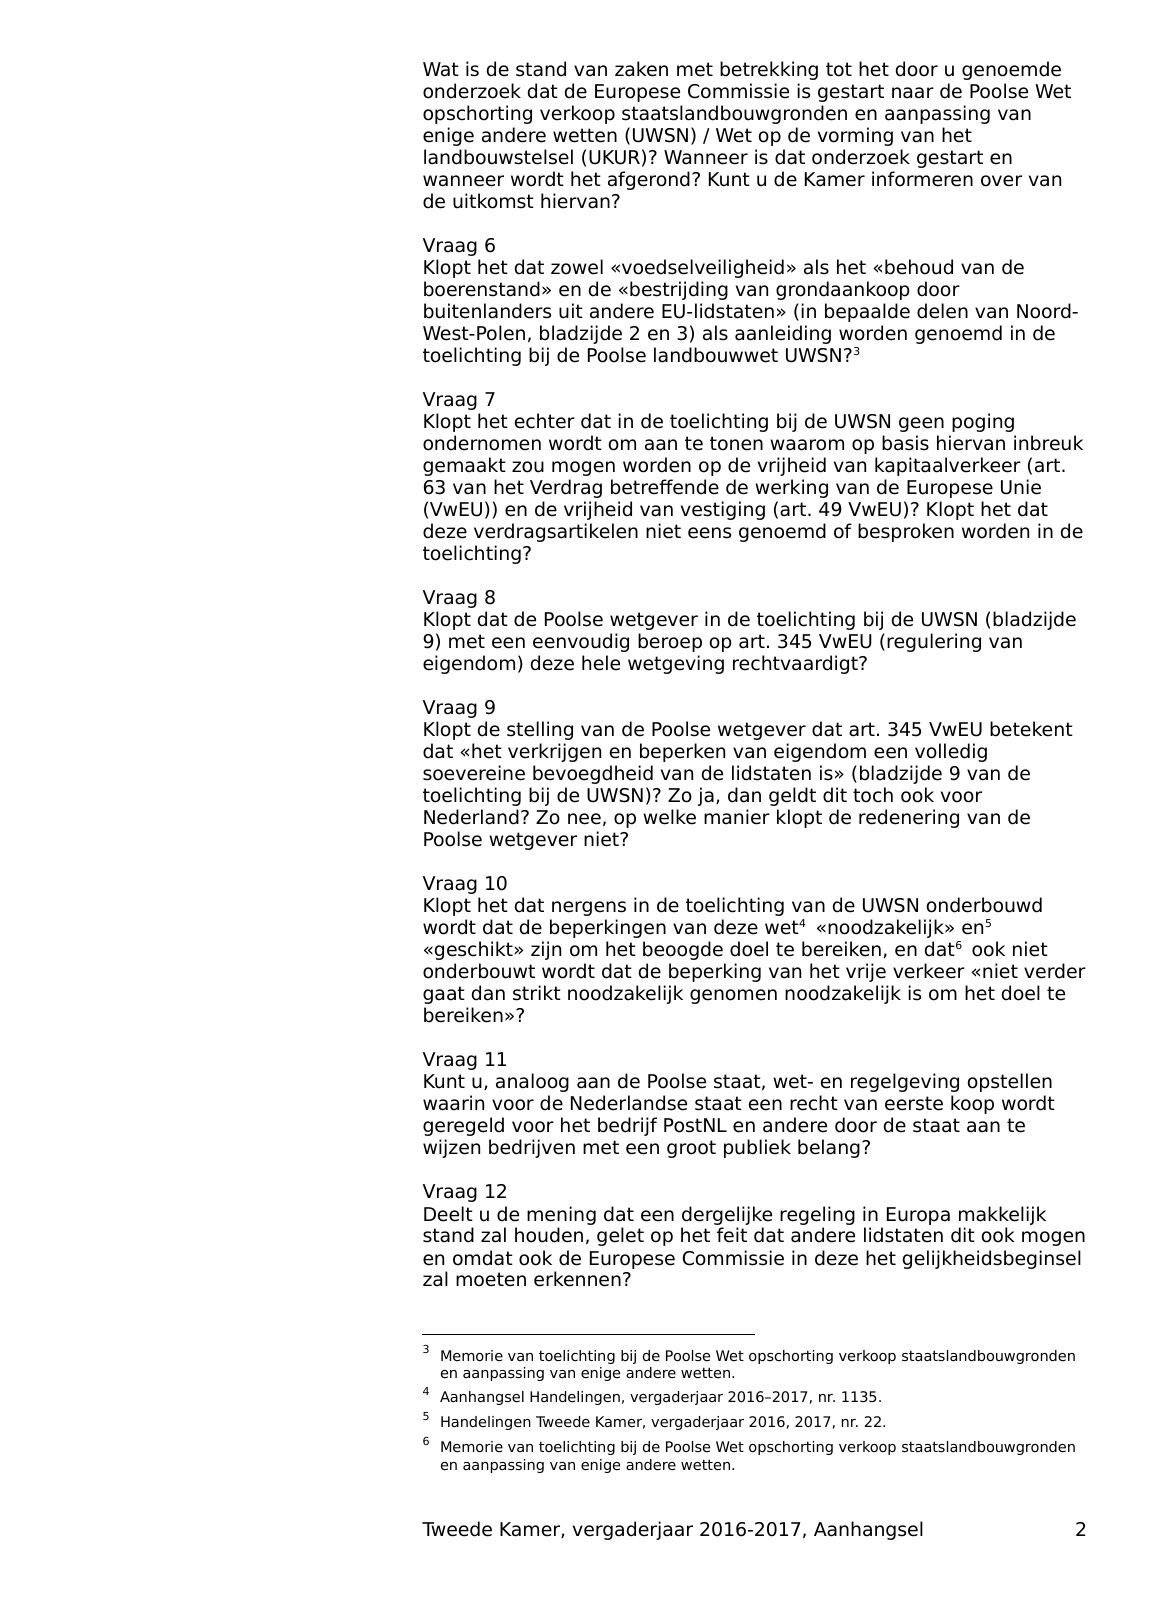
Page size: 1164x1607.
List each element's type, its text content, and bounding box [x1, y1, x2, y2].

text Klopt dat de Poolse wetgever in de toelichting bij de UWSN (bladzijde 9) met een eenvoudig beroep op art. 345 VwEU (regulering van eigendom) deze hele wetgeving rechtvaardigt? [422, 609, 1087, 675]
text Vraag 10 [422, 873, 1087, 895]
text Klopt het dat zowel «voedselveiligheid» als het «behoud van de boerenstand» en de «bestrijding van grondaankoop door buitenlanders uit andere EU-lidstaten» (in bepaalde delen van Noord-West-Polen, bladzijde 2 en 3) als aanleiding worden genoemd in de toelichting bij de Poolse landbouwwet UWSN? [422, 257, 1087, 367]
text Kunt u, analoog aan de Poolse staat, wet- en regelgeving opstellen waarin voor de Nederlandse staat een recht van eerste koop wordt geregeld voor het bedrijf PostNL en andere door de staat aan te wijzen bedrijven met een groot publiek belang? [422, 1071, 1087, 1159]
text Vraag 12 [422, 1181, 1087, 1203]
text Vraag 8 [422, 587, 1087, 609]
text Handelingen Tweede Kamer, vergaderjaar 2016, 2017, nr. 22. [422, 1410, 1087, 1432]
text Vraag 6 [422, 235, 1087, 257]
text Aanhangsel Handelingen, vergaderjaar 2016–2017, nr. 1135. [422, 1385, 1087, 1407]
text Klopt de stelling van de Poolse wetgever dat art. 345 VwEU betekent dat «het verkrijgen en beperken van eigendom een volledig soevereine bevoegdheid van de lidstaten is» (bladzijde 9 van de toelichting bij de UWSN)? Zo ja, dan geldt dit toch ook voor Nederland? Zo nee, op welke manier klopt de redenering van de Poolse wetgever niet? [422, 719, 1087, 851]
text Wat is de stand van zaken met betrekking tot het door u genoemde onderzoek dat de Europese Commissie is gestart naar de Poolse Wet opschorting verkoop staatslandbouwgronden en aanpassing van enige andere wetten (UWSN) / Wet op de vorming van het landbouwstelsel (UKUR)? Wanneer is dat onderzoek gestart en wanneer wordt het afgerond? Kunt u de Kamer informeren over van de uitkomst hiervan? [422, 59, 1087, 213]
text Klopt het dat nergens in de toelichting van de UWSN onderbouwd wordt dat de beperkingen van deze wet «noodzakelijk» en «geschikt» zijn om het beoogde doel te bereiken, en dat ook niet onderbouwt wordt dat de beperking van het vrije verkeer «niet verder gaat dan strikt noodzakelijk genomen noodzakelijk is om het doel te bereiken»? [422, 895, 1087, 1027]
text Vraag 7 [422, 389, 1087, 411]
text Memorie van toelichting bij de Poolse Wet opschorting verkoop staatslandbouwgronden en aanpassing van enige andere wetten. [422, 1343, 1087, 1382]
text Vraag 11 [422, 1049, 1087, 1071]
text Memorie van toelichting bij de Poolse Wet opschorting verkoop staatslandbouwgronden en aanpassing van enige andere wetten. [422, 1435, 1087, 1474]
text Vraag 9 [422, 697, 1087, 719]
text Deelt u de mening dat een dergelijke regeling in Europa makkelijk stand zal houden, gelet op het feit dat andere lidstaten dit ook mogen en omdat ook de Europese Commissie in deze het gelijkheidsbeginsel zal moeten erkennen? [422, 1203, 1087, 1291]
text Klopt het echter dat in de toelichting bij de UWSN geen poging ondernomen wordt om aan te tonen waarom op basis hiervan inbreuk gemaakt zou mogen worden op de vrijheid van kapitaalverkeer (art. 63 van het Verdrag betreffende de werking van de Europese Unie (VwEU)) en de vrijheid van vestiging (art. 49 VwEU)? Klopt het dat deze verdragsartikelen niet eens genoemd of besproken worden in de toelichting? [422, 411, 1087, 565]
